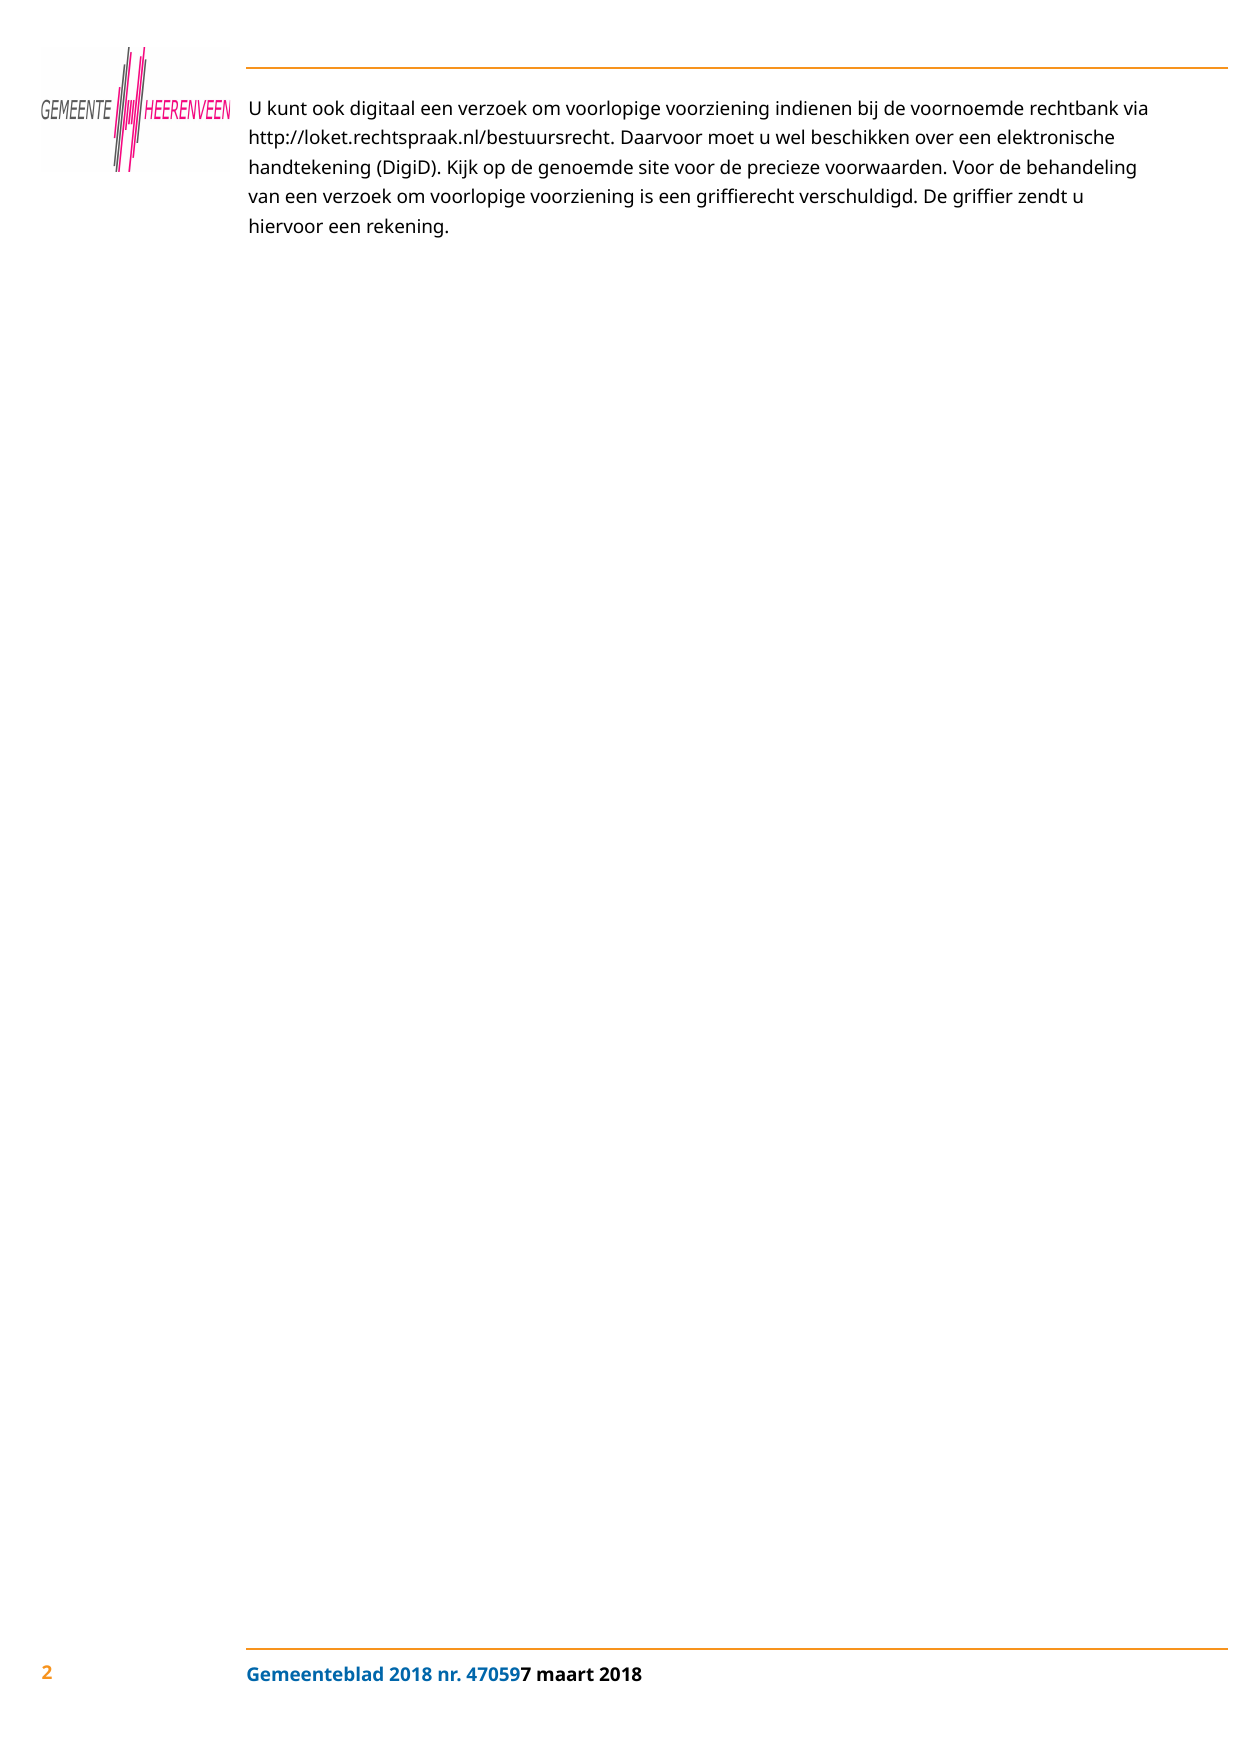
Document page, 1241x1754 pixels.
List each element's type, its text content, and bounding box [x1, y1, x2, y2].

text U kunt ook digitaal een verzoek om voorlopige voorziening indienen bij de voornoemde rechtbank via http://loket.rechtspraak.nl/bestuursrecht. Daarvoor moet u wel beschikken over een elektronische handtekening (DigiD). Kijk op de genoemde site voor de precieze voorwaarden. Voor de behandeling van een verzoek om voorlopige voorziening is een griffierecht verschuldigd. De griffier zendt u hiervoor een rekening. [248, 95, 1152, 239]
picture [41, 47, 231, 172]
